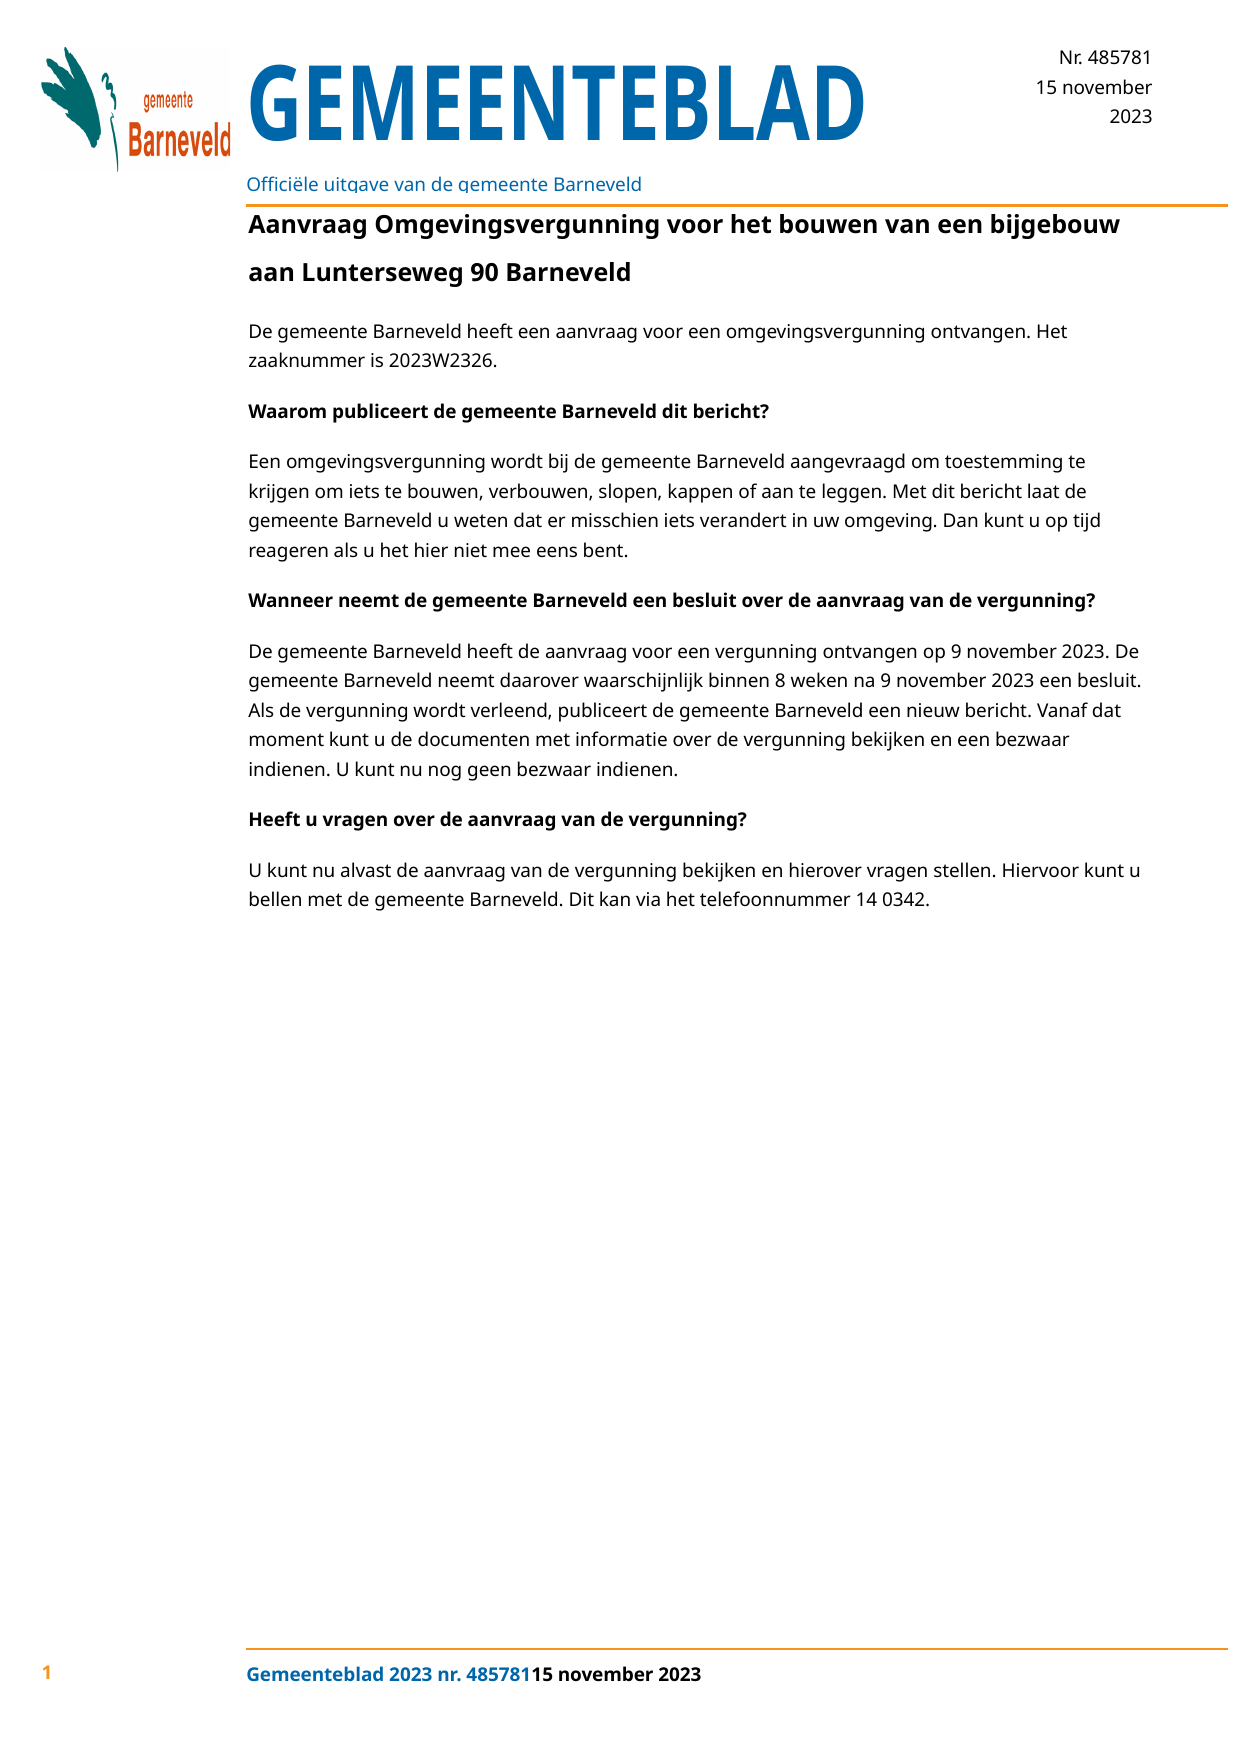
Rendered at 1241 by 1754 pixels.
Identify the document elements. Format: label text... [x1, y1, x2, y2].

text U kunt nu alvast de aanvraag van de vergunning bekijken en hierover vragen stellen. Hiervoor kunt u bellen met de gemeente Barneveld. Dit kan via het telefoonnummer 14 0342. [248, 857, 1152, 912]
text Heeft u vragen over de aanvraag van de vergunning? [248, 807, 1152, 832]
text De gemeente Barneveld heeft een aanvraag voor een omgevingsvergunning ontvangen. Het zaaknummer is 2023W2326. [248, 318, 1152, 373]
text Aanvraag Omgevingsvergunning voor het bouwen van een bijgebouw aan Lunterseweg 90 Barneveld [248, 207, 1152, 288]
text Wanneer neemt de gemeente Barneveld een besluit over de aanvraag van de vergunning? [248, 587, 1152, 613]
text Een omgevingsvergunning wordt bij de gemeente Barneveld aangevraagd om toestemming te krijgen om iets te bouwen, verbouwen, slopen, kappen of aan te leggen. Met dit bericht laat de gemeente Barneveld u weten dat er misschien iets verandert in uw omgeving. Dan kunt u op tijd reageren als u het hier niet mee eens bent. [248, 448, 1152, 563]
text Waarom publiceert de gemeente Barneveld dit bericht? [248, 398, 1152, 424]
text De gemeente Barneveld heeft de aanvraag voor een vergunning ontvangen op 9 november 2023. De gemeente Barneveld neemt daarover waarschijnlijk binnen 8 weken na 9 november 2023 een besluit. Als de vergunning wordt verleend, publiceert de gemeente Barneveld een nieuw bericht. Vanaf dat moment kunt u de documenten met informatie over de vergunning bekijken en een bezwaar indienen. U kunt nu nog geen bezwaar indienen. [248, 638, 1152, 782]
picture [41, 47, 231, 172]
